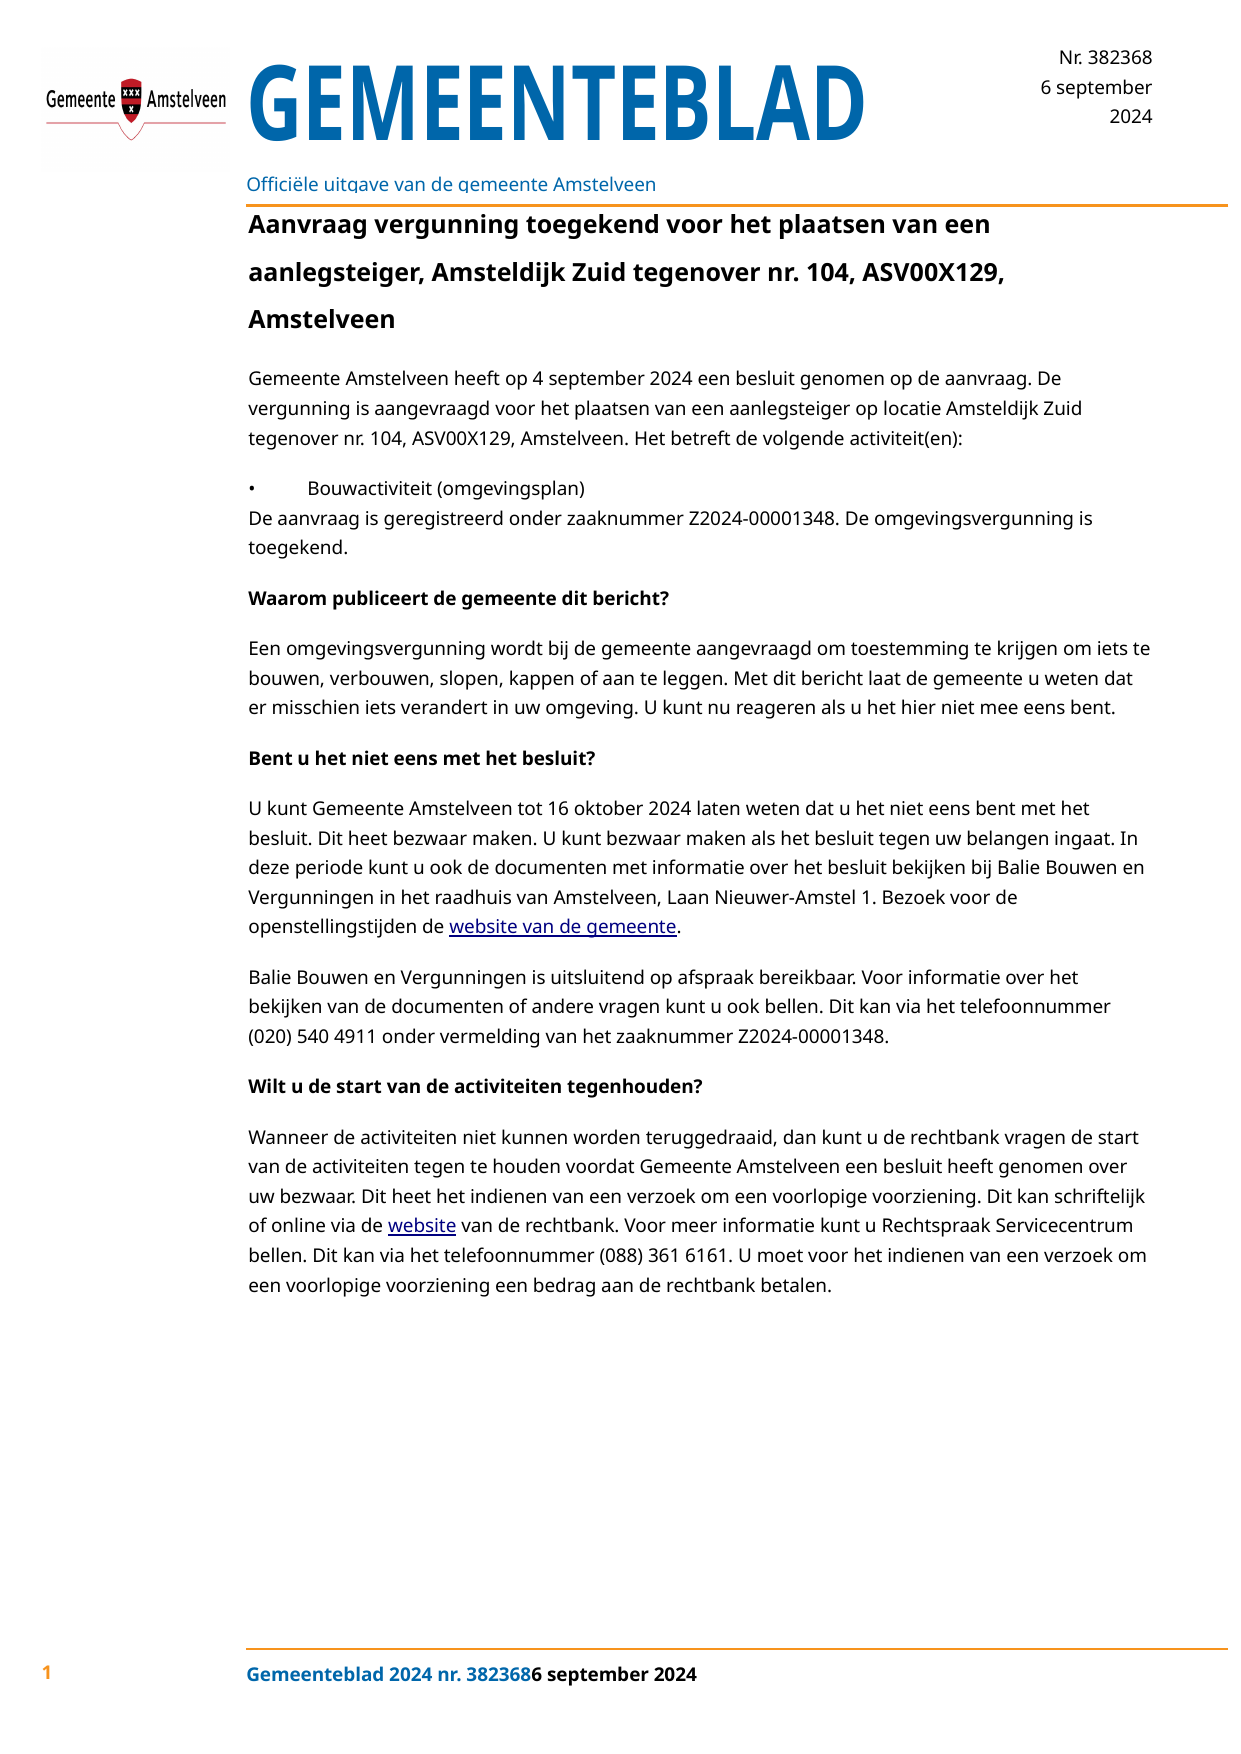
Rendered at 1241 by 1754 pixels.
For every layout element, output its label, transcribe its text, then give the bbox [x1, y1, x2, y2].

list Bouwactiviteit (omgevingsplan) [248, 475, 1152, 501]
text U kunt Gemeente Amstelveen tot 16 oktober 2024 laten weten dat u het niet eens bent met het besluit. Dit heet bezwaar maken. U kunt bezwaar maken als het besluit tegen uw belangen ingaat. In deze periode kunt u ook de documenten met informatie over het besluit bekijken bij Balie Bouwen en Vergunningen in het raadhuis van Amstelveen, Laan Nieuwer-Amstel 1. Bezoek voor de openstellingstijden de website van de gemeente. [248, 795, 1152, 939]
picture [41, 47, 231, 172]
text Waarom publiceert de gemeente dit bericht? [248, 585, 1152, 610]
text Wanneer de activiteiten niet kunnen worden teruggedraaid, dan kunt u de rechtbank vragen de start van de activiteiten tegen te houden voordat Gemeente Amstelveen een besluit heeft genomen over uw bezwaar. Dit heet het indienen van een verzoek om een voorlopige voorziening. Dit kan schriftelijk of online via de website van de rechtbank. Voor meer informatie kunt u Rechtspraak Servicecentrum bellen. Dit kan via het telefoonnummer (088) 361 6161. U moet voor het indienen van een verzoek om een voorlopige voorziening een bedrag aan de rechtbank betalen. [248, 1124, 1152, 1297]
text De aanvraag is geregistreerd onder zaaknummer Z2024-00001348. De omgevingsvergunning is toegekend. [248, 505, 1152, 560]
text Aanvraag vergunning toegekend voor het plaatsen van een aanlegsteiger, Amsteldijk Zuid tegenover nr. 104, ASV00X129, Amstelveen [248, 207, 1152, 336]
text Wilt u de start van de activiteiten tegenhouden? [248, 1073, 1152, 1099]
text Balie Bouwen en Vergunningen is uitsluitend op afspraak bereikbaar. Voor informatie over het bekijken van de documenten of andere vragen kunt u ook bellen. Dit kan via het telefoonnummer (020) 540 4911 onder vermelding van het zaaknummer Z2024-00001348. [248, 964, 1152, 1049]
text Bent u het niet eens met het besluit? [248, 745, 1152, 770]
text Gemeente Amstelveen heeft op 4 september 2024 een besluit genomen op de aanvraag. De vergunning is aangevraagd voor het plaatsen van een aanlegsteiger op locatie Amsteldijk Zuid tegenover nr. 104, ASV00X129, Amstelveen. Het betreft de volgende activiteit(en): [248, 366, 1152, 450]
text Een omgevingsvergunning wordt bij de gemeente aangevraagd om toestemming te krijgen om iets te bouwen, verbouwen, slopen, kappen of aan te leggen. Met dit bericht laat de gemeente u weten dat er misschien iets verandert in uw omgeving. U kunt nu reageren als u het hier niet mee eens bent. [248, 635, 1152, 720]
